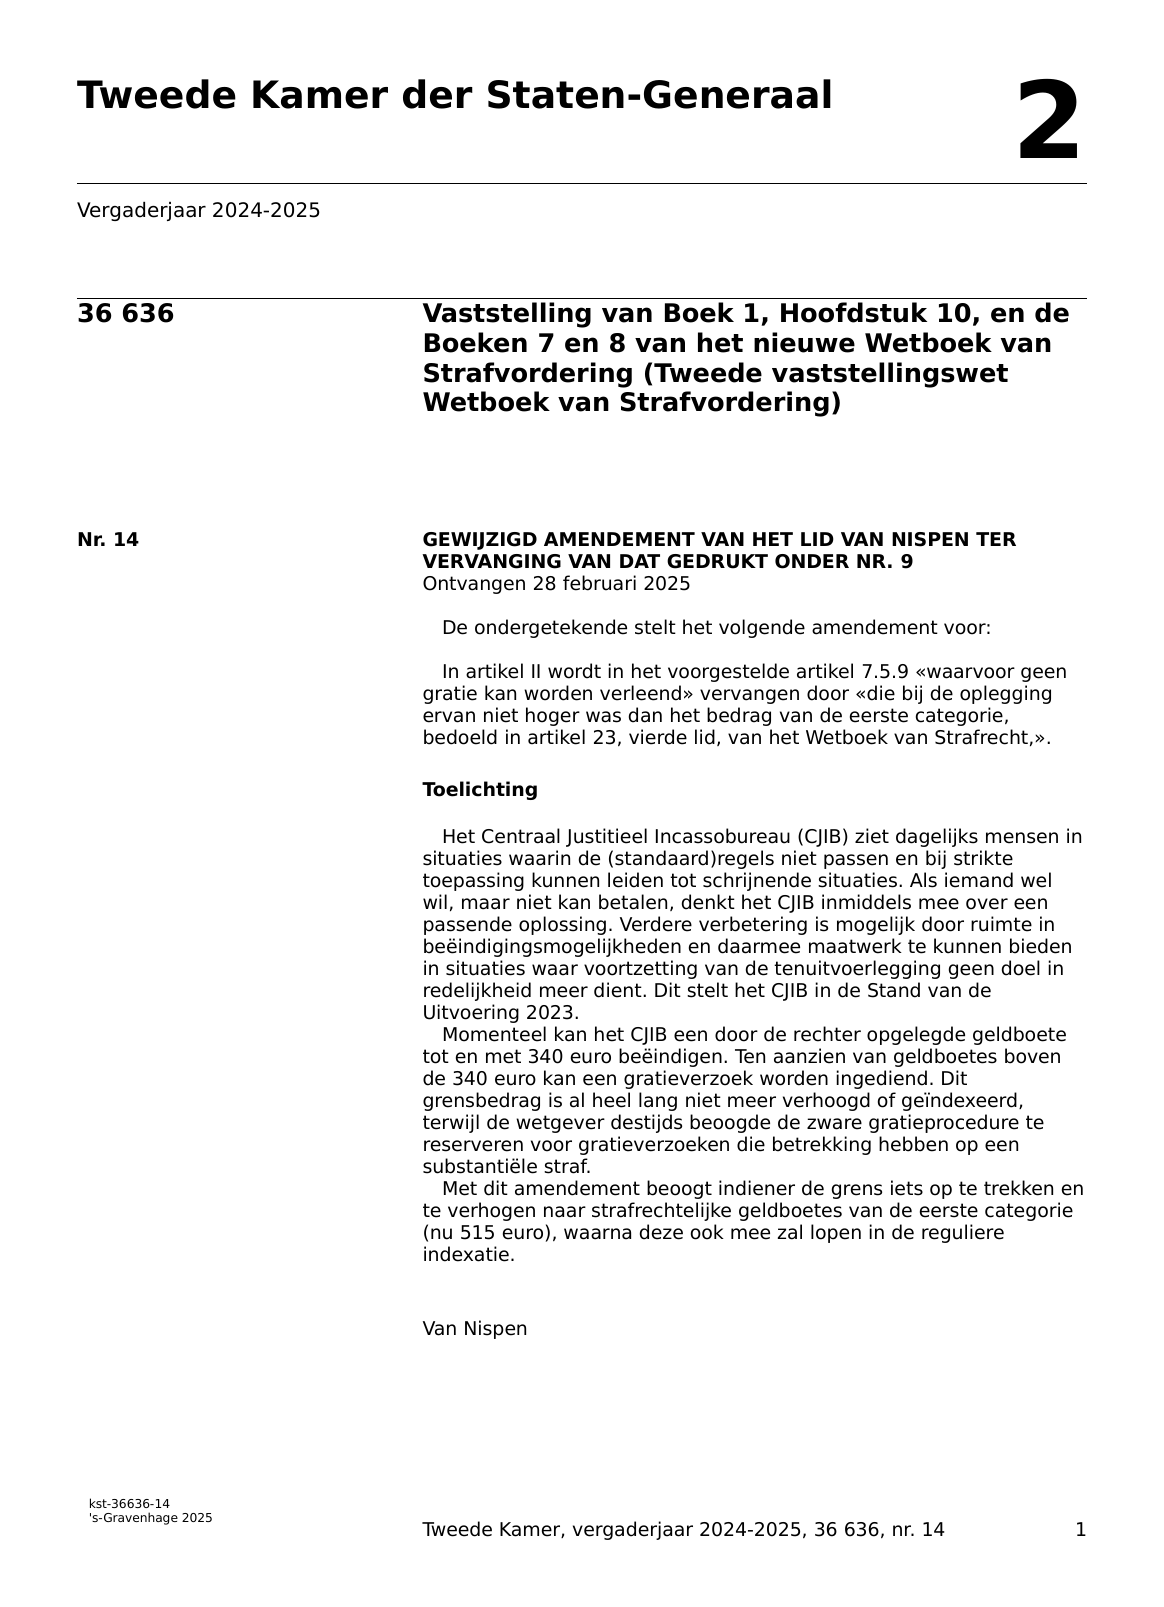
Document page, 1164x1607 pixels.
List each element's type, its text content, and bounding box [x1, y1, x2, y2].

text In artikel II wordt in het voorgestelde artikel 7.5.9 «waarvoor geen gratie kan worden verleend» vervangen door «die bij de oplegging ervan niet hoger was dan het bedrag van de eerste categorie, bedoeld in artikel 23, vierde lid, van het Wetboek van Strafrecht,». [422, 661, 1087, 749]
text Met dit amendement beoogt indiener de grens iets op te trekken en te verhogen naar strafrechtelijke geldboetes van de eerste categorie (nu 515 euro), waarna deze ook mee zal lopen in de reguliere indexatie. [422, 1178, 1087, 1266]
text De ondergetekende stelt het volgende amendement voor: [422, 617, 1087, 639]
text kst-36636-14 [88, 1497, 323, 1511]
text 's-Gravenhage 2025 [88, 1511, 323, 1525]
table_header Tweede Kamer der Staten-Generaal [77, 59, 886, 183]
text Het Centraal Justitieel Incassobureau (CJIB) ziet dagelijks mensen in situaties waarin de (standaard)regels niet passen en bij strikte toepassing kunnen leiden tot schrijnende situaties. Als iemand wel wil, maar niet kan betalen, denkt het CJIB inmiddels mee over een passende oplossing. Verdere verbetering is mogelijk door ruimte in beëindigingsmogelijkheden en daarmee maatwerk te kunnen bieden in situaties waar voortzetting van de tenuitvoerlegging geen doel in redelijkheid meer dient. Dit stelt het CJIB in de Stand van de Uitvoering 2023. [422, 826, 1087, 1024]
table_cell Vergaderjaar 2024-2025 [77, 184, 1087, 298]
table_header 2 [886, 59, 1087, 183]
text Van Nispen [422, 1296, 1087, 1339]
subtitle Toelichting [422, 779, 1087, 801]
subtitle Nr. 14 GEWIJZIGD AMENDEMENT VAN HET LID VAN NISPEN TER VERVANGING VAN DAT GEDRUKT ONDER NR. 9 [77, 529, 1087, 573]
text Ontvangen 28 februari 2025 [422, 573, 1087, 595]
subtitle 36 636 Vaststelling van Boek 1, Hoofdstuk 10, en de Boeken 7 en 8 van het nieuwe Wetboek van Strafvordering (Tweede vaststellingswet Wetboek van Strafvordering) [77, 299, 1087, 418]
text Momenteel kan het CJIB een door de rechter opgelegde geldboete tot en met 340 euro beëindigen. Ten aanzien van geldboetes boven de 340 euro kan een gratieverzoek worden ingediend. Dit grensbedrag is al heel lang niet meer verhoogd of geïndexeerd, terwijl de wetgever destijds beoogde de zware gratieprocedure te reserveren voor gratieverzoeken die betrekking hebben op een substantiële straf. [422, 1024, 1087, 1178]
